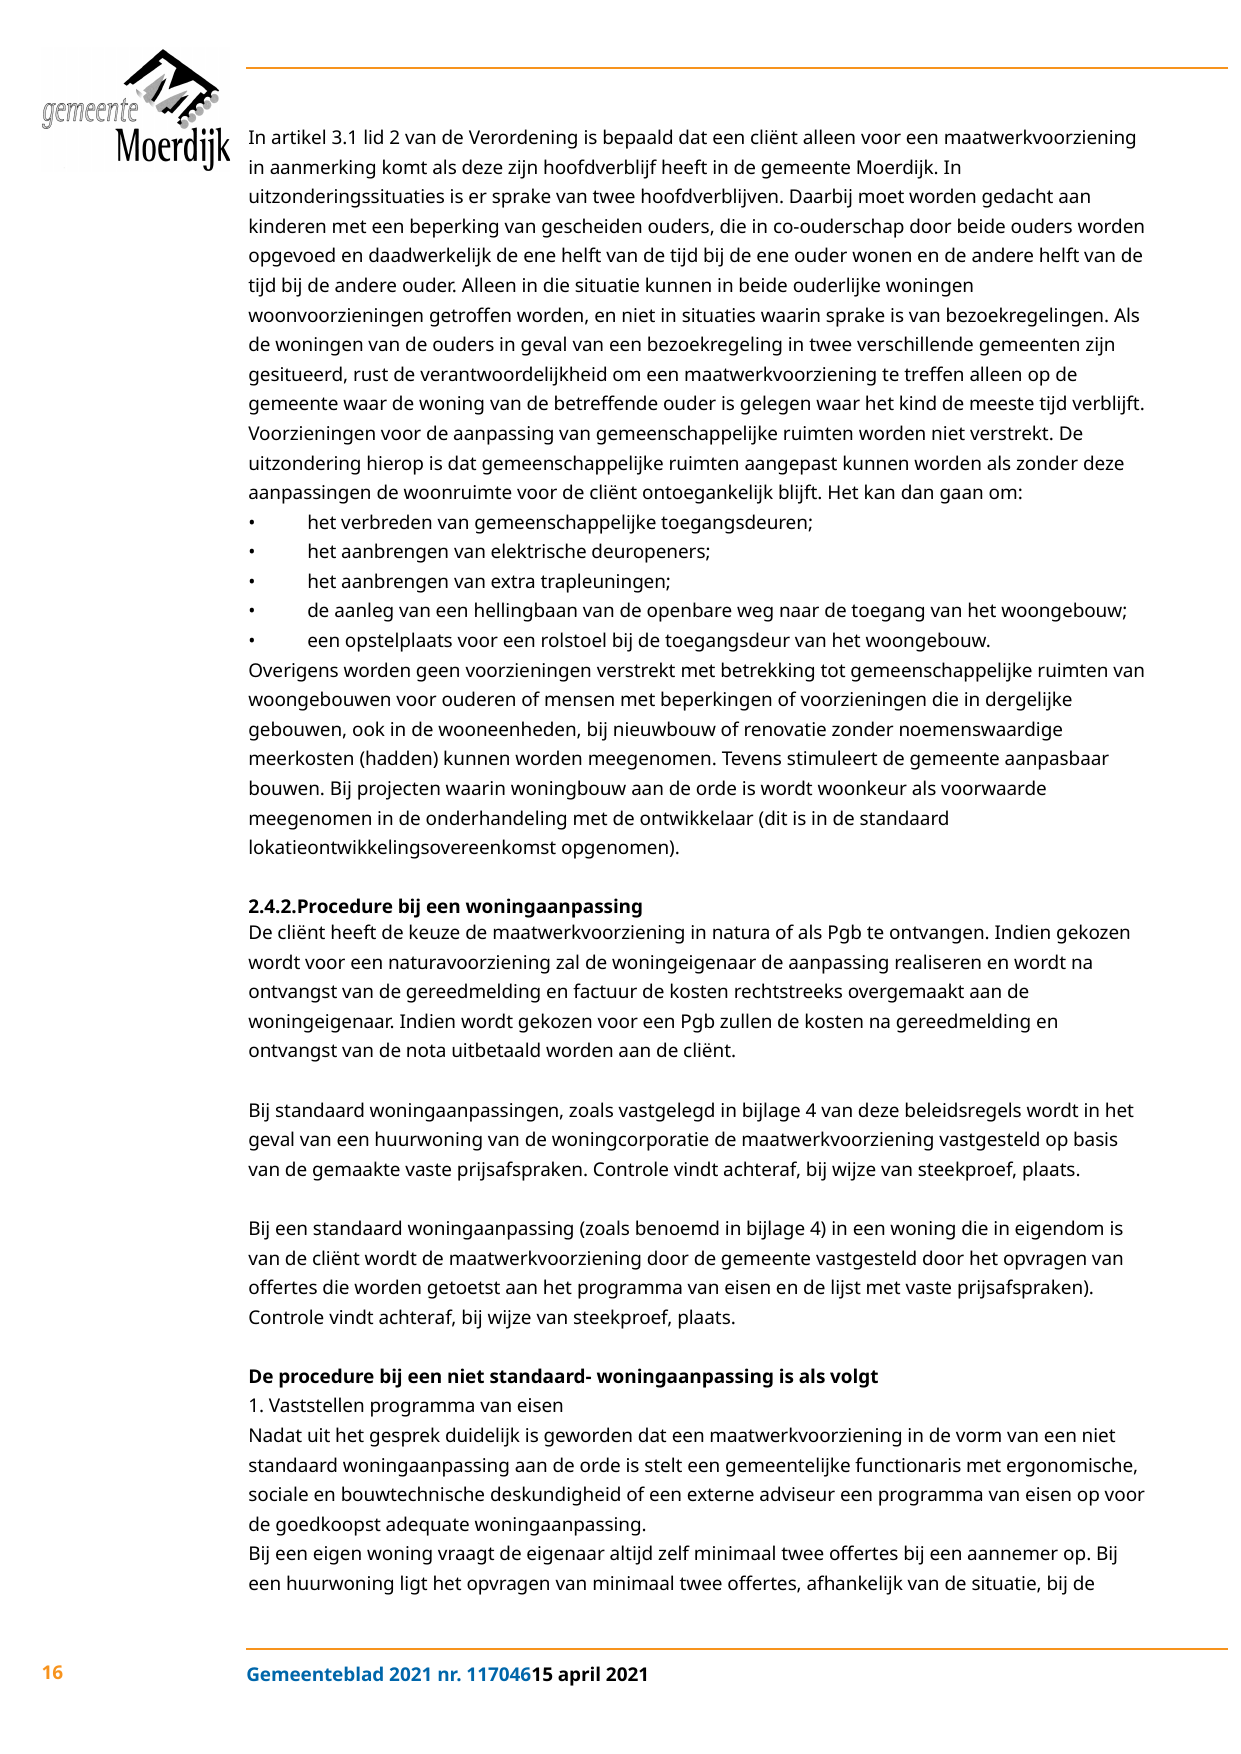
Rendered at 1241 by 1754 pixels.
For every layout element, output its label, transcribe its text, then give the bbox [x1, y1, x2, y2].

list de aanleg van een hellingbaan van de openbare weg naar de toegang van het woongebouw; [248, 598, 1152, 623]
text Nadat uit het gesprek duidelijk is geworden dat een maatwerkvoorziening in de vorm van een niet standaard woningaanpassing aan de orde is stelt een gemeentelijke functionaris met ergonomische, sociale en bouwtechnische deskundigheid of een externe adviseur een programma van eisen op voor de goedkoopst adequate woningaanpassing. [248, 1422, 1152, 1537]
text De procedure bij een niet standaard- woningaanpassing is als volgt [248, 1363, 1152, 1389]
text Bij standaard woningaanpassingen, zoals vastgelegd in bijlage 4 van deze beleidsregels wordt in het geval van een huurwoning van de woningcorporatie de maatwerkvoorziening vastgesteld op basis van de gemaakte vaste prijsafspraken. Controle vindt achteraf, bij wijze van steekproef, plaats. [248, 1097, 1152, 1182]
list het aanbrengen van elektrische deuropeners; [248, 538, 1152, 564]
text Voorzieningen voor de aanpassing van gemeenschappelijke ruimten worden niet verstrekt. De uitzondering hierop is dat gemeenschappelijke ruimten aangepast kunnen worden als zonder deze aanpassingen de woonruimte voor de cliënt ontoegankelijk blijft. Het kan dan gaan om: [248, 420, 1152, 505]
picture [41, 47, 231, 172]
text In artikel 3.1 lid 2 van de Verordening is bepaald dat een cliënt alleen voor een maatwerkvoorziening in aanmerking komt als deze zijn hoofdverblijf heeft in de gemeente Moerdijk. In uitzonderingssituaties is er sprake van twee hoofdverblijven. Daarbij moet worden gedacht aan kinderen met een beperking van gescheiden ouders, die in co-ouderschap door beide ouders worden opgevoed en daadwerkelijk de ene helft van de tijd bij de ene ouder wonen en de andere helft van de tijd bij de andere ouder. Alleen in die situatie kunnen in beide ouderlijke woningen woonvoorzieningen getroffen worden, en niet in situaties waarin sprake is van bezoekregelingen. Als de woningen van de ouders in geval van een bezoekregeling in twee verschillende gemeenten zijn gesitueerd, rust de verantwoordelijkheid om een maatwerkvoorziening te treffen alleen op de gemeente waar de woning van de betreffende ouder is gelegen waar het kind de meeste tijd verblijft. [248, 124, 1152, 416]
list het verbreden van gemeenschappelijke toegangsdeuren; [248, 509, 1152, 535]
text Overigens worden geen voorzieningen verstrekt met betrekking tot gemeenschappelijke ruimten van woongebouwen voor ouderen of mensen met beperkingen of voorzieningen die in dergelijke gebouwen, ook in de wooneenheden, bij nieuwbouw of renovatie zonder noemenswaardige meerkosten (hadden) kunnen worden meegenomen. Tevens stimuleert de gemeente aanpasbaar bouwen. Bij projecten waarin woningbouw aan de orde is wordt woonkeur als voorwaarde meegenomen in de onderhandeling met de ontwikkelaar (dit is in de standaard lokatieontwikkelingsovereenkomst opgenomen). [248, 657, 1152, 860]
list het aanbrengen van extra trapleuningen; [248, 568, 1152, 594]
text Bij een eigen woning vraagt de eigenaar altijd zelf minimaal twee offertes bij een aannemer op. Bij een huurwoning ligt het opvragen van minimaal twee offertes, afhankelijk van de situatie, bij de [248, 1541, 1152, 1596]
text 2.4.2.Procedure bij een woningaanpassing [248, 893, 1152, 919]
list een opstelplaats voor een rolstoel bij de toegangsdeur van het woongebouw. [248, 627, 1152, 653]
text 1. Vaststellen programma van eisen [248, 1393, 1152, 1418]
text Bij een standaard woningaanpassing (zoals benoemd in bijlage 4) in een woning die in eigendom is van de cliënt wordt de maatwerkvoorziening door de gemeente vastgesteld door het opvragen van offertes die worden getoetst aan het programma van eisen en de lijst met vaste prijsafspraken). Controle vindt achteraf, bij wijze van steekproef, plaats. [248, 1215, 1152, 1329]
text De cliënt heeft de keuze de maatwerkvoorziening in natura of als Pgb te ontvangen. Indien gekozen wordt voor een naturavoorziening zal de woningeigenaar de aanpassing realiseren en wordt na ontvangst van de gereedmelding en factuur de kosten rechtstreeks overgemaakt aan de woningeigenaar. Indien wordt gekozen voor een Pgb zullen de kosten na gereedmelding en ontvangst van de nota uitbetaald worden aan de cliënt. [248, 919, 1152, 1063]
